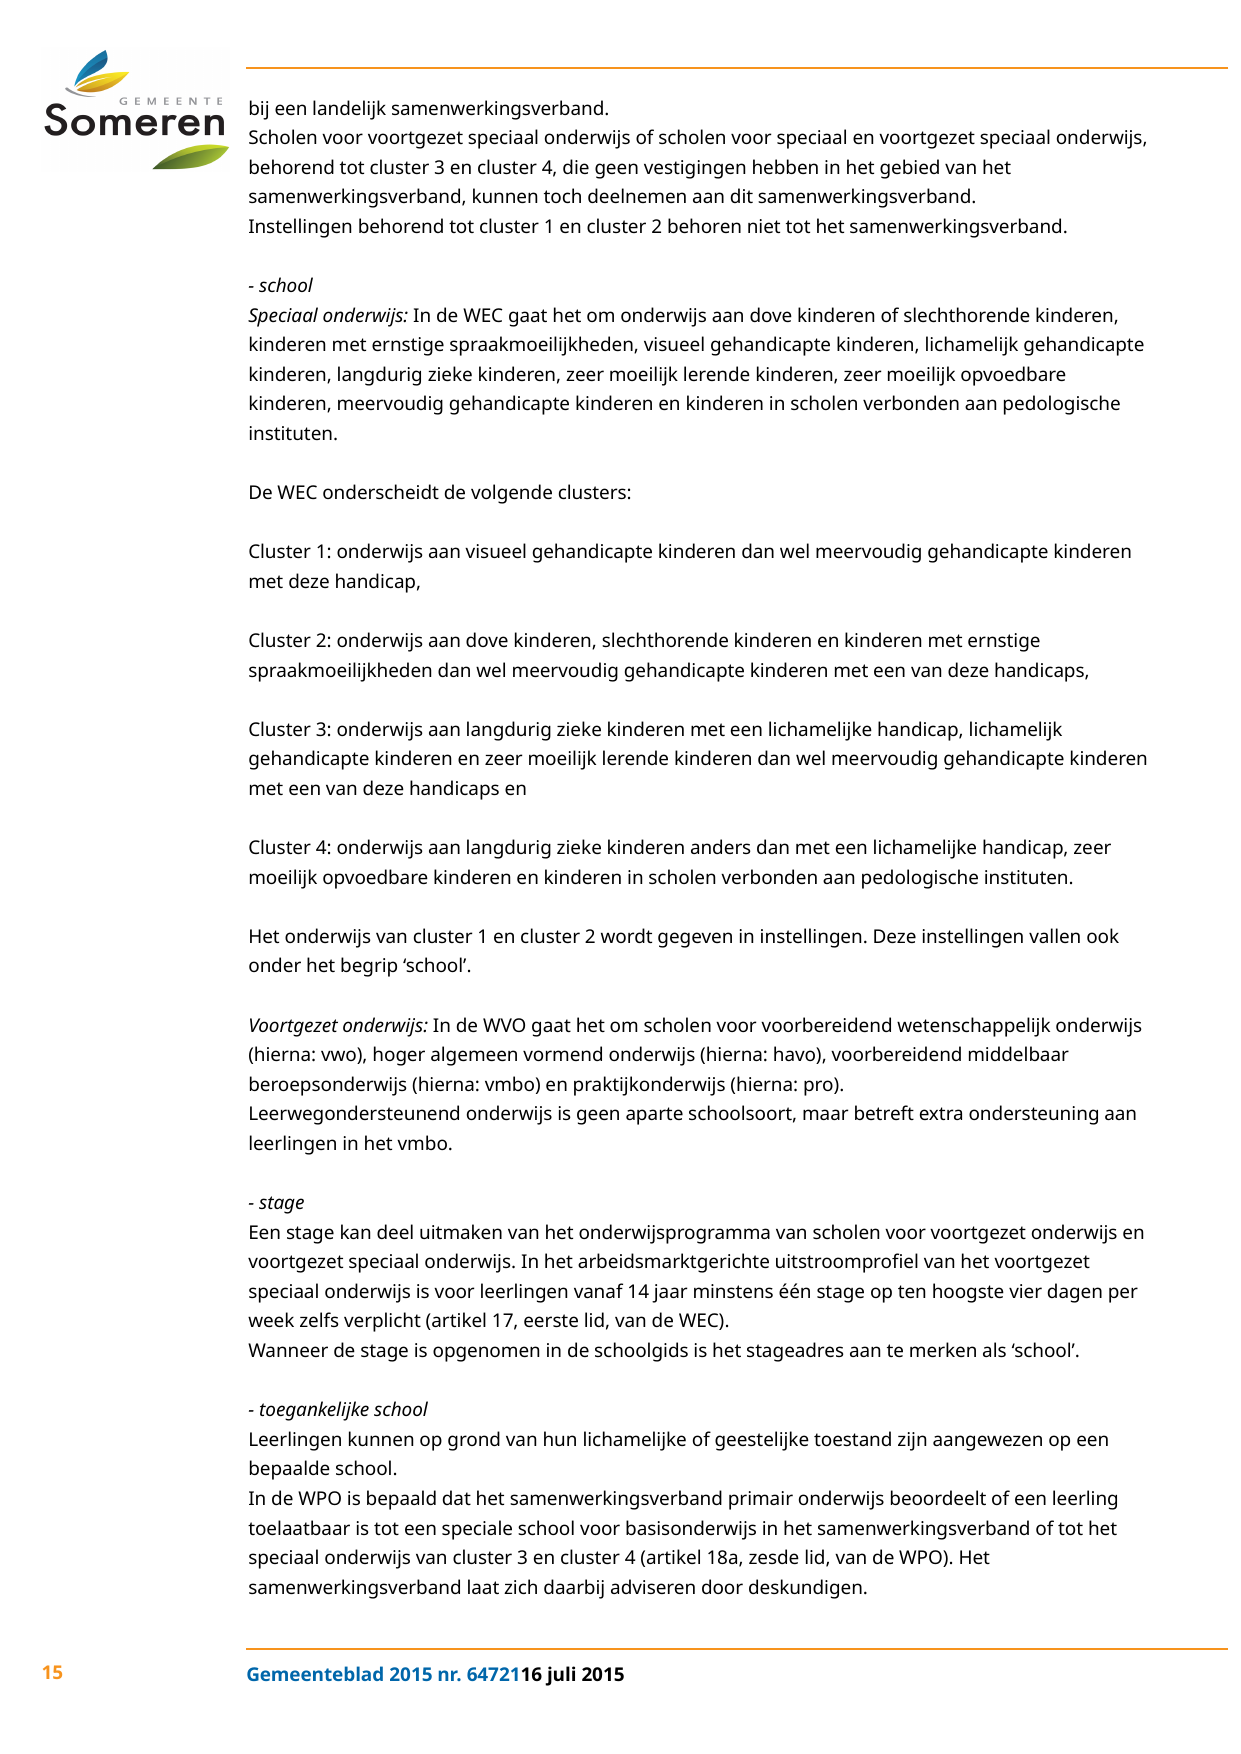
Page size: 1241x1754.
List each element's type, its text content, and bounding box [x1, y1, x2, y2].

text Het onderwijs van cluster 1 en cluster 2 wordt gegeven in instellingen. Deze instellingen vallen ook onder het begrip ‘school’. [248, 923, 1152, 978]
text - school [248, 272, 1152, 298]
text bij een landelijk samenwerkingsverband. [248, 95, 1152, 121]
text Voortgezet onderwijs: In de WVO gaat het om scholen voor voorbereidend wetenschappelijk onderwijs (hierna: vwo), hoger algemeen vormend onderwijs (hierna: havo), voorbereidend middelbaar beroepsonderwijs (hierna: vmbo) en praktijkonderwijs (hierna: pro). [248, 1012, 1152, 1097]
text Wanneer de stage is opgenomen in de schoolgids is het stageadres aan te merken als ‘school’. [248, 1337, 1152, 1363]
text Instellingen behorend tot cluster 1 en cluster 2 behoren niet tot het samenwerkingsverband. [248, 213, 1152, 239]
picture [41, 47, 231, 172]
text Speciaal onderwijs: In de WEC gaat het om onderwijs aan dove kinderen of slechthorende kinderen, kinderen met ernstige spraakmoeilijkheden, visueel gehandicapte kinderen, lichamelijk gehandicapte kinderen, langdurig zieke kinderen, zeer moeilijk lerende kinderen, zeer moeilijk opvoedbare kinderen, meervoudig gehandicapte kinderen en kinderen in scholen verbonden aan pedologische instituten. [248, 302, 1152, 446]
text Cluster 2: onderwijs aan dove kinderen, slechthorende kinderen en kinderen met ernstige spraakmoeilijkheden dan wel meervoudig gehandicapte kinderen met een van deze handicaps, [248, 627, 1152, 683]
text - toegankelijke school [248, 1396, 1152, 1422]
text Cluster 4: onderwijs aan langdurig zieke kinderen anders dan met een lichamelijke handicap, zeer moeilijk opvoedbare kinderen en kinderen in scholen verbonden aan pedologische instituten. [248, 834, 1152, 890]
text In de WPO is bepaald dat het samenwerkingsverband primair onderwijs beoordeelt of een leerling toelaatbaar is tot een speciale school voor basisonderwijs in het samenwerkingsverband of tot het speciaal onderwijs van cluster 3 en cluster 4 (artikel 18a, zesde lid, van de WPO). Het samenwerkingsverband laat zich daarbij adviseren door deskundigen. [248, 1485, 1152, 1600]
text Cluster 3: onderwijs aan langdurig zieke kinderen met een lichamelijke handicap, lichamelijk gehandicapte kinderen en zeer moeilijk lerende kinderen dan wel meervoudig gehandicapte kinderen met een van deze handicaps en [248, 716, 1152, 801]
text Leerwegondersteunend onderwijs is geen aparte schoolsoort, maar betreft extra ondersteuning aan leerlingen in het vmbo. [248, 1101, 1152, 1156]
text - stage [248, 1189, 1152, 1215]
text Cluster 1: onderwijs aan visueel gehandicapte kinderen dan wel meervoudig gehandicapte kinderen met deze handicap, [248, 538, 1152, 594]
text Een stage kan deel uitmaken van het onderwijsprogramma van scholen voor voortgezet onderwijs en voortgezet speciaal onderwijs. In het arbeidsmarktgerichte uitstroomprofiel van het voortgezet speciaal onderwijs is voor leerlingen vanaf 14 jaar minstens één stage op ten hoogste vier dagen per week zelfs verplicht (artikel 17, eerste lid, van de WEC). [248, 1219, 1152, 1333]
text De WEC onderscheidt de volgende clusters: [248, 479, 1152, 505]
text Scholen voor voortgezet speciaal onderwijs of scholen voor speciaal en voortgezet speciaal onderwijs, behorend tot cluster 3 en cluster 4, die geen vestigingen hebben in het gebied van het samenwerkingsverband, kunnen toch deelnemen aan dit samenwerkingsverband. [248, 124, 1152, 209]
text Leerlingen kunnen op grond van hun lichamelijke of geestelijke toestand zijn aangewezen op een bepaalde school. [248, 1426, 1152, 1481]
